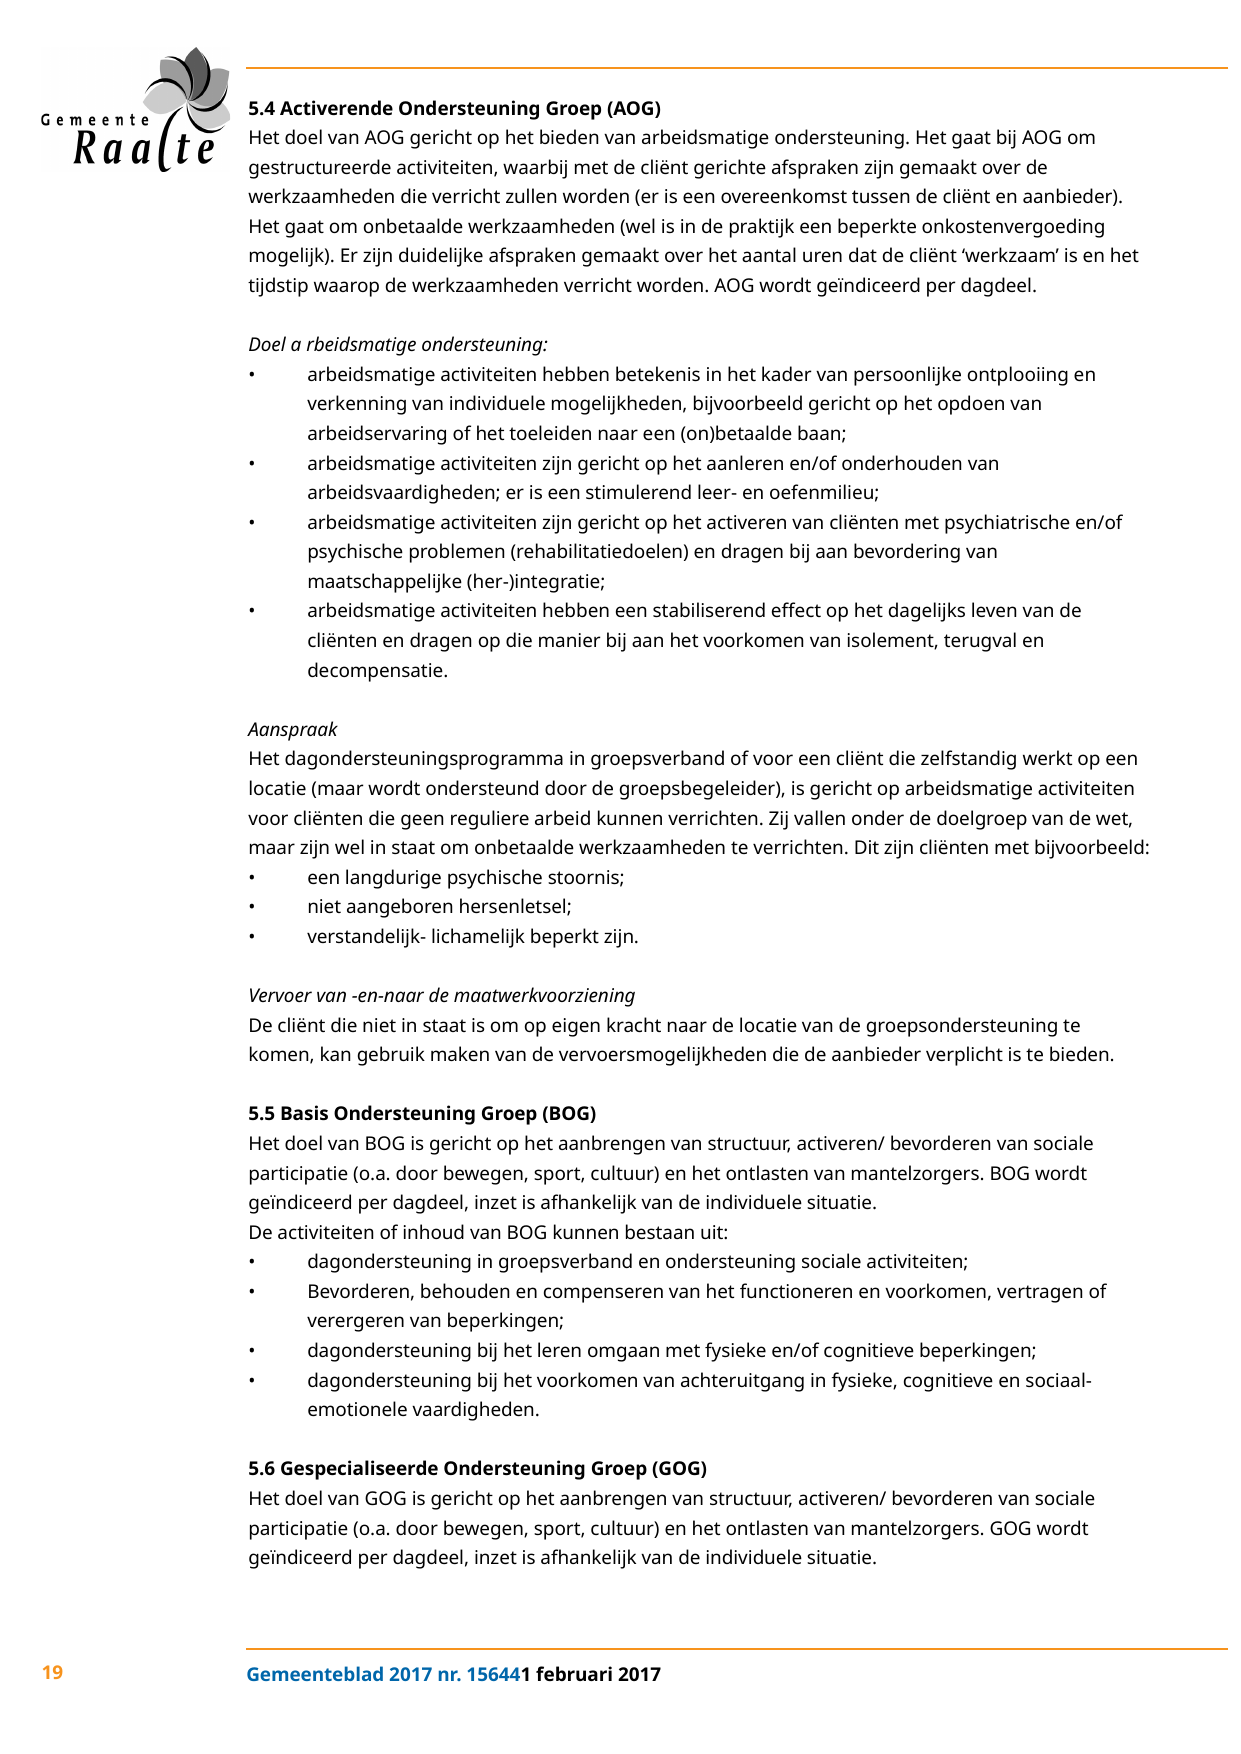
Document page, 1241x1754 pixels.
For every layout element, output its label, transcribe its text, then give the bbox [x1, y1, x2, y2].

text Aanspraak [248, 716, 1152, 742]
list arbeidsmatige activiteiten hebben betekenis in het kader van persoonlijke ontplooiing en verkenning van individuele mogelijkheden, bijvoorbeeld gericht op het opdoen van arbeidservaring of het toeleiden naar een (on)betaalde baan; [248, 361, 1152, 446]
text Het dagondersteuningsprogramma in groepsverband of voor een cliënt die zelfstandig werkt op een locatie (maar wordt ondersteund door de groepsbegeleider), is gericht op arbeidsmatige activiteiten voor cliënten die geen reguliere arbeid kunnen verrichten. Zij vallen onder de doelgroep van de wet, maar zijn wel in staat om onbetaalde werkzaamheden te verrichten. Dit zijn cliënten met bijvoorbeeld: [248, 746, 1152, 860]
list Bevorderen, behouden en compenseren van het functioneren en voorkomen, vertragen of verergeren van beperkingen; [248, 1278, 1152, 1333]
text 5.6 Gespecialiseerde Ondersteuning Groep (GOG) [248, 1456, 1152, 1481]
list arbeidsmatige activiteiten zijn gericht op het activeren van cliënten met psychiatrische en/of psychische problemen (rehabilitatiedoelen) en dragen bij aan bevordering van maatschappelijke (her-)integratie; [248, 509, 1152, 594]
text Vervoer van -en-naar de maatwerkvoorziening [248, 982, 1152, 1008]
text 5.4 Activerende Ondersteuning Groep (AOG) [248, 95, 1152, 121]
list verstandelijk- lichamelijk beperkt zijn. [248, 923, 1152, 949]
text De activiteiten of inhoud van BOG kunnen bestaan uit: [248, 1219, 1152, 1245]
list arbeidsmatige activiteiten hebben een stabiliserend effect op het dagelijks leven van de cliënten en dragen op die manier bij aan het voorkomen van isolement, terugval en decompensatie. [248, 598, 1152, 683]
picture [41, 47, 231, 172]
text Het doel van BOG is gericht op het aanbrengen van structuur, activeren/ bevorderen van sociale participatie (o.a. door bewegen, sport, cultuur) en het ontlasten van mantelzorgers. BOG wordt geïndiceerd per dagdeel, inzet is afhankelijk van de individuele situatie. [248, 1130, 1152, 1215]
list een langdurige psychische stoornis; [248, 864, 1152, 890]
list niet aangeboren hersenletsel; [248, 893, 1152, 919]
list dagondersteuning in groepsverband en ondersteuning sociale activiteiten; [248, 1248, 1152, 1274]
text Doel a rbeidsmatige ondersteuning: [248, 331, 1152, 357]
text Het doel van GOG is gericht op het aanbrengen van structuur, activeren/ bevorderen van sociale participatie (o.a. door bewegen, sport, cultuur) en het ontlasten van mantelzorgers. GOG wordt geïndiceerd per dagdeel, inzet is afhankelijk van de individuele situatie. [248, 1485, 1152, 1570]
list dagondersteuning bij het voorkomen van achteruitgang in fysieke, cognitieve en sociaal-emotionele vaardigheden. [248, 1367, 1152, 1422]
text De cliënt die niet in staat is om op eigen kracht naar de locatie van de groepsondersteuning te komen, kan gebruik maken van de vervoersmogelijkheden die de aanbieder verplicht is te bieden. [248, 1012, 1152, 1067]
list dagondersteuning bij het leren omgaan met fysieke en/of cognitieve beperkingen; [248, 1337, 1152, 1363]
text Het doel van AOG gericht op het bieden van arbeidsmatige ondersteuning. Het gaat bij AOG om gestructureerde activiteiten, waarbij met de cliënt gerichte afspraken zijn gemaakt over de werkzaamheden die verricht zullen worden (er is een overeenkomst tussen de cliënt en aanbieder). Het gaat om onbetaalde werkzaamheden (wel is in de praktijk een beperkte onkostenvergoeding mogelijk). Er zijn duidelijke afspraken gemaakt over het aantal uren dat de cliënt ‘werkzaam’ is en het tijdstip waarop de werkzaamheden verricht worden. AOG wordt geïndiceerd per dagdeel. [248, 124, 1152, 298]
text 5.5 Basis Ondersteuning Groep (BOG) [248, 1101, 1152, 1126]
list arbeidsmatige activiteiten zijn gericht op het aanleren en/of onderhouden van arbeidsvaardigheden; er is een stimulerend leer- en oefenmilieu; [248, 450, 1152, 505]
